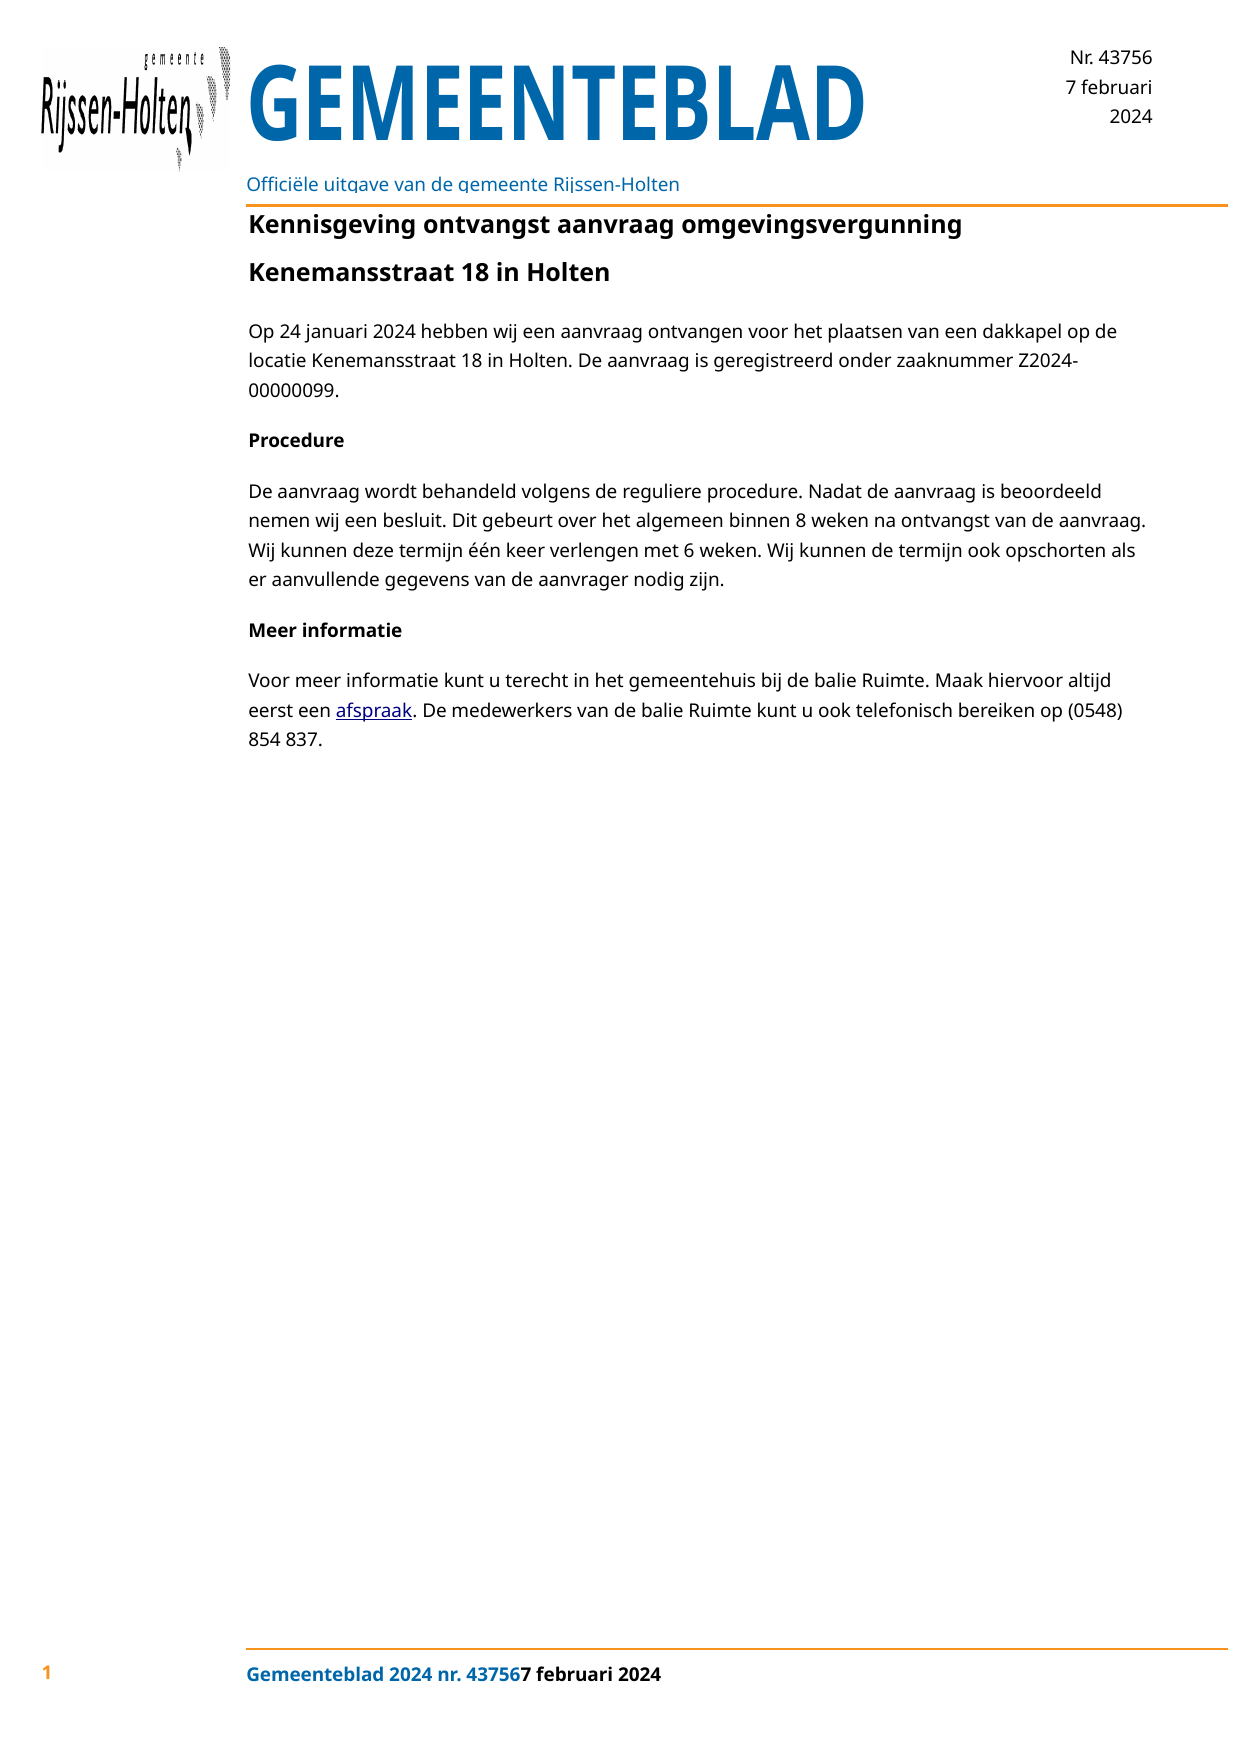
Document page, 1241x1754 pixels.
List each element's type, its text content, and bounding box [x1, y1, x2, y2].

text Op 24 januari 2024 hebben wij een aanvraag ontvangen voor het plaatsen van een dakkapel op de locatie Kenemansstraat 18 in Holten. De aanvraag is geregistreerd onder zaaknummer Z2024-00000099. [248, 318, 1152, 403]
text Meer informatie [248, 617, 1152, 643]
text Kennisgeving ontvangst aanvraag omgevingsvergunning Kenemansstraat 18 in Holten [248, 207, 1152, 288]
text Voor meer informatie kunt u terecht in het gemeentehuis bij de balie Ruimte. Maak hiervoor altijd eerst een afspraak. De medewerkers van de balie Ruimte kunt u ook telefonisch bereiken op (0548) 854 837. [248, 667, 1152, 752]
picture [41, 47, 231, 172]
text De aanvraag wordt behandeld volgens de reguliere procedure. Nadat de aanvraag is beoordeeld nemen wij een besluit. Dit gebeurt over het algemeen binnen 8 weken na ontvangst van de aanvraag. Wij kunnen deze termijn één keer verlengen met 6 weken. Wij kunnen de termijn ook opschorten als er aanvullende gegevens van de aanvrager nodig zijn. [248, 478, 1152, 592]
text Procedure [248, 427, 1152, 453]
